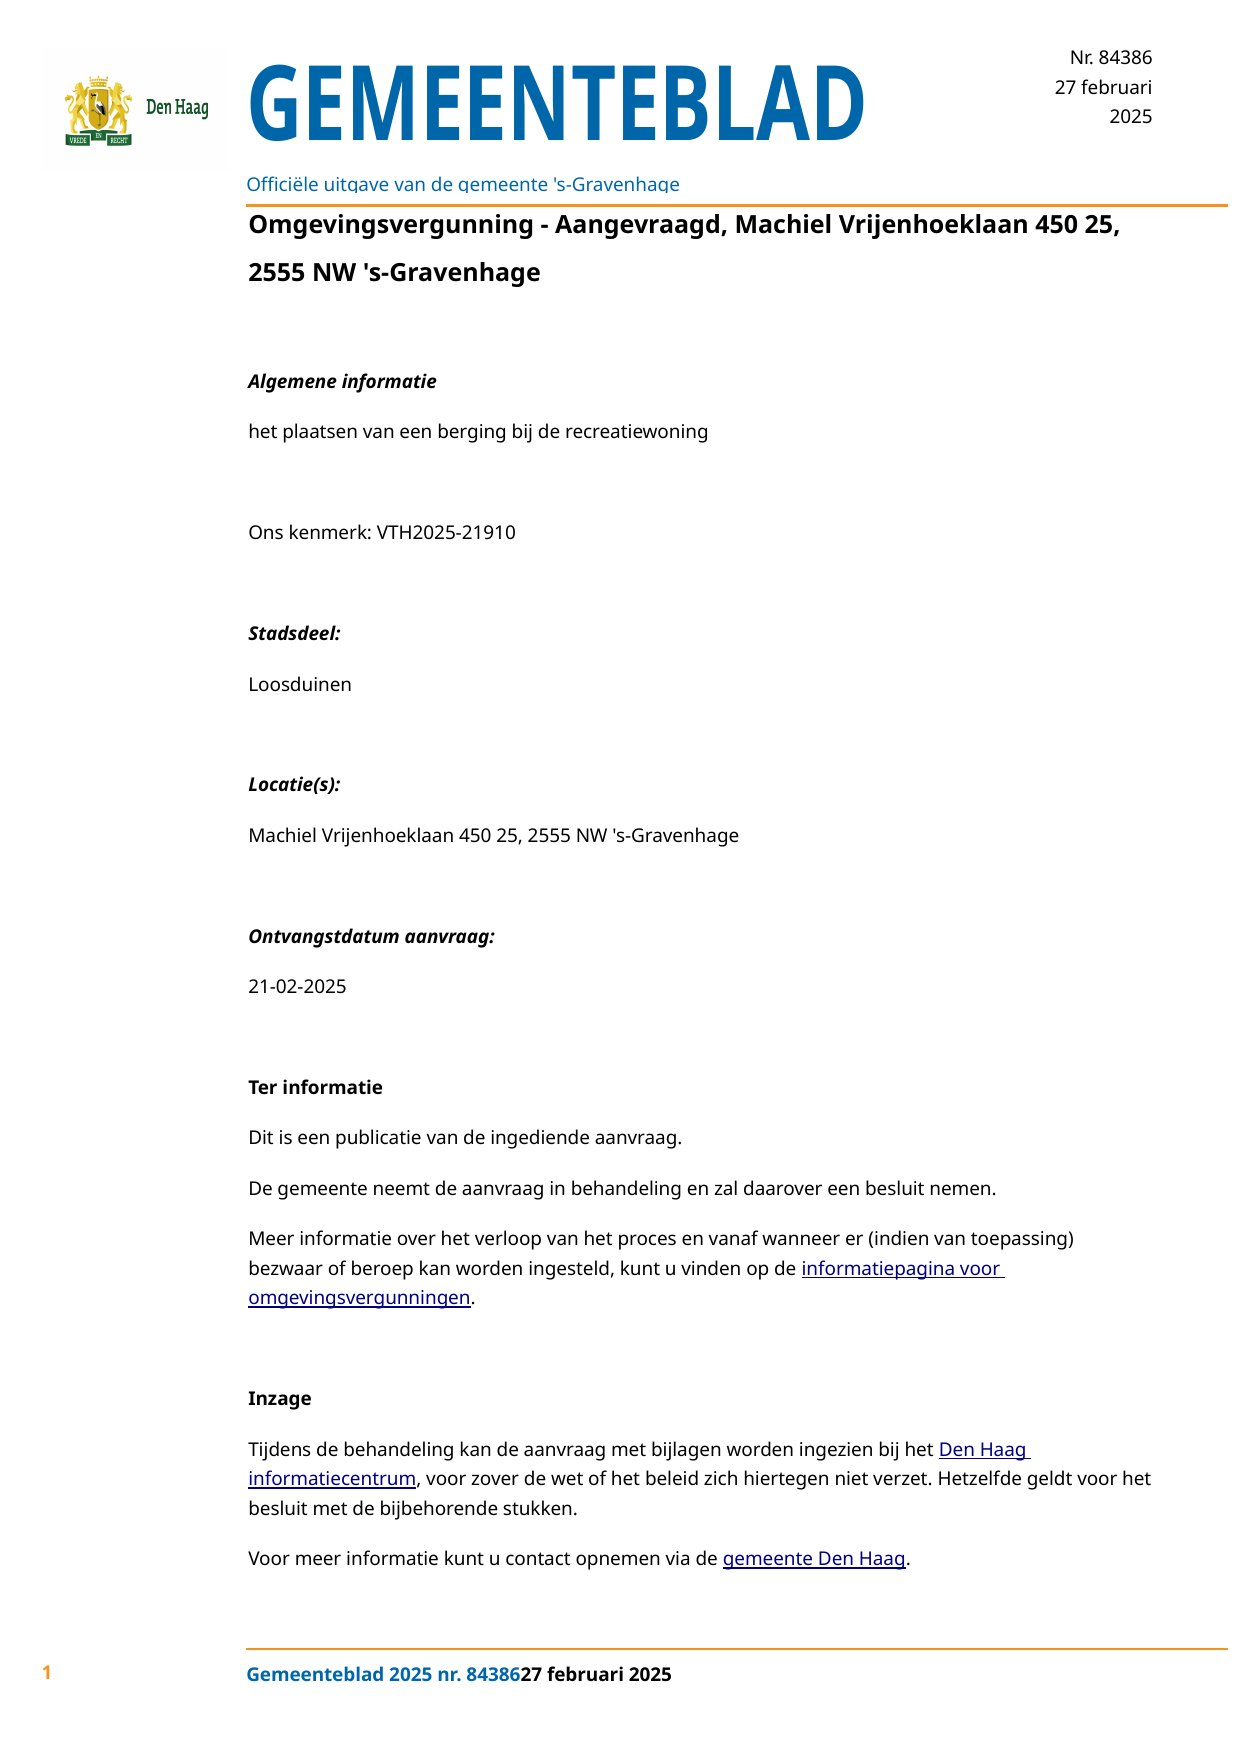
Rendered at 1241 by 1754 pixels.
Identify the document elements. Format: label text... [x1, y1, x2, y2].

picture [41, 47, 231, 172]
text Algemene informatie [248, 368, 1152, 394]
text Machiel Vrijenhoeklaan 450 25, 2555 NW 's-Gravenhage [248, 822, 1152, 848]
text Tijdens de behandeling kan de aanvraag met bijlagen worden ingezien bij het Den Haag informatiecentrum, voor zover de wet of het beleid zich hiertegen niet verzet. Hetzelfde geldt voor het besluit met de bijbehorende stukken. [248, 1436, 1152, 1521]
text Voor meer informatie kunt u contact opnemen via de gemeente Den Haag. [248, 1545, 1152, 1571]
text Loosduinen [248, 671, 1152, 697]
text 21-02-2025 [248, 973, 1152, 999]
text Locatie(s): [248, 772, 1152, 797]
text Meer informatie over het verloop van het proces en vanaf wanneer er (indien van toepassing) bezwaar of beroep kan worden ingesteld, kunt u vinden op de informatiepagina voor omgevingsvergunningen. [248, 1225, 1152, 1310]
text Omgevingsvergunning - Aangevraagd, Machiel Vrijenhoeklaan 450 25, 2555 NW 's-Gravenhage [248, 207, 1152, 288]
text Ter informatie [248, 1074, 1152, 1100]
text Stadsdeel: [248, 620, 1152, 646]
text het plaatsen van een berging bij de recreatiewoning [248, 419, 1152, 444]
text Ons kenmerk: VTH2025-21910 [248, 519, 1152, 545]
text Dit is een publicatie van de ingediende aanvraag. [248, 1124, 1152, 1150]
text Inzage [248, 1385, 1152, 1411]
text De gemeente neemt de aanvraag in behandeling en zal daarover een besluit nemen. [248, 1175, 1152, 1201]
text Ontvangstdatum aanvraag: [248, 923, 1152, 949]
